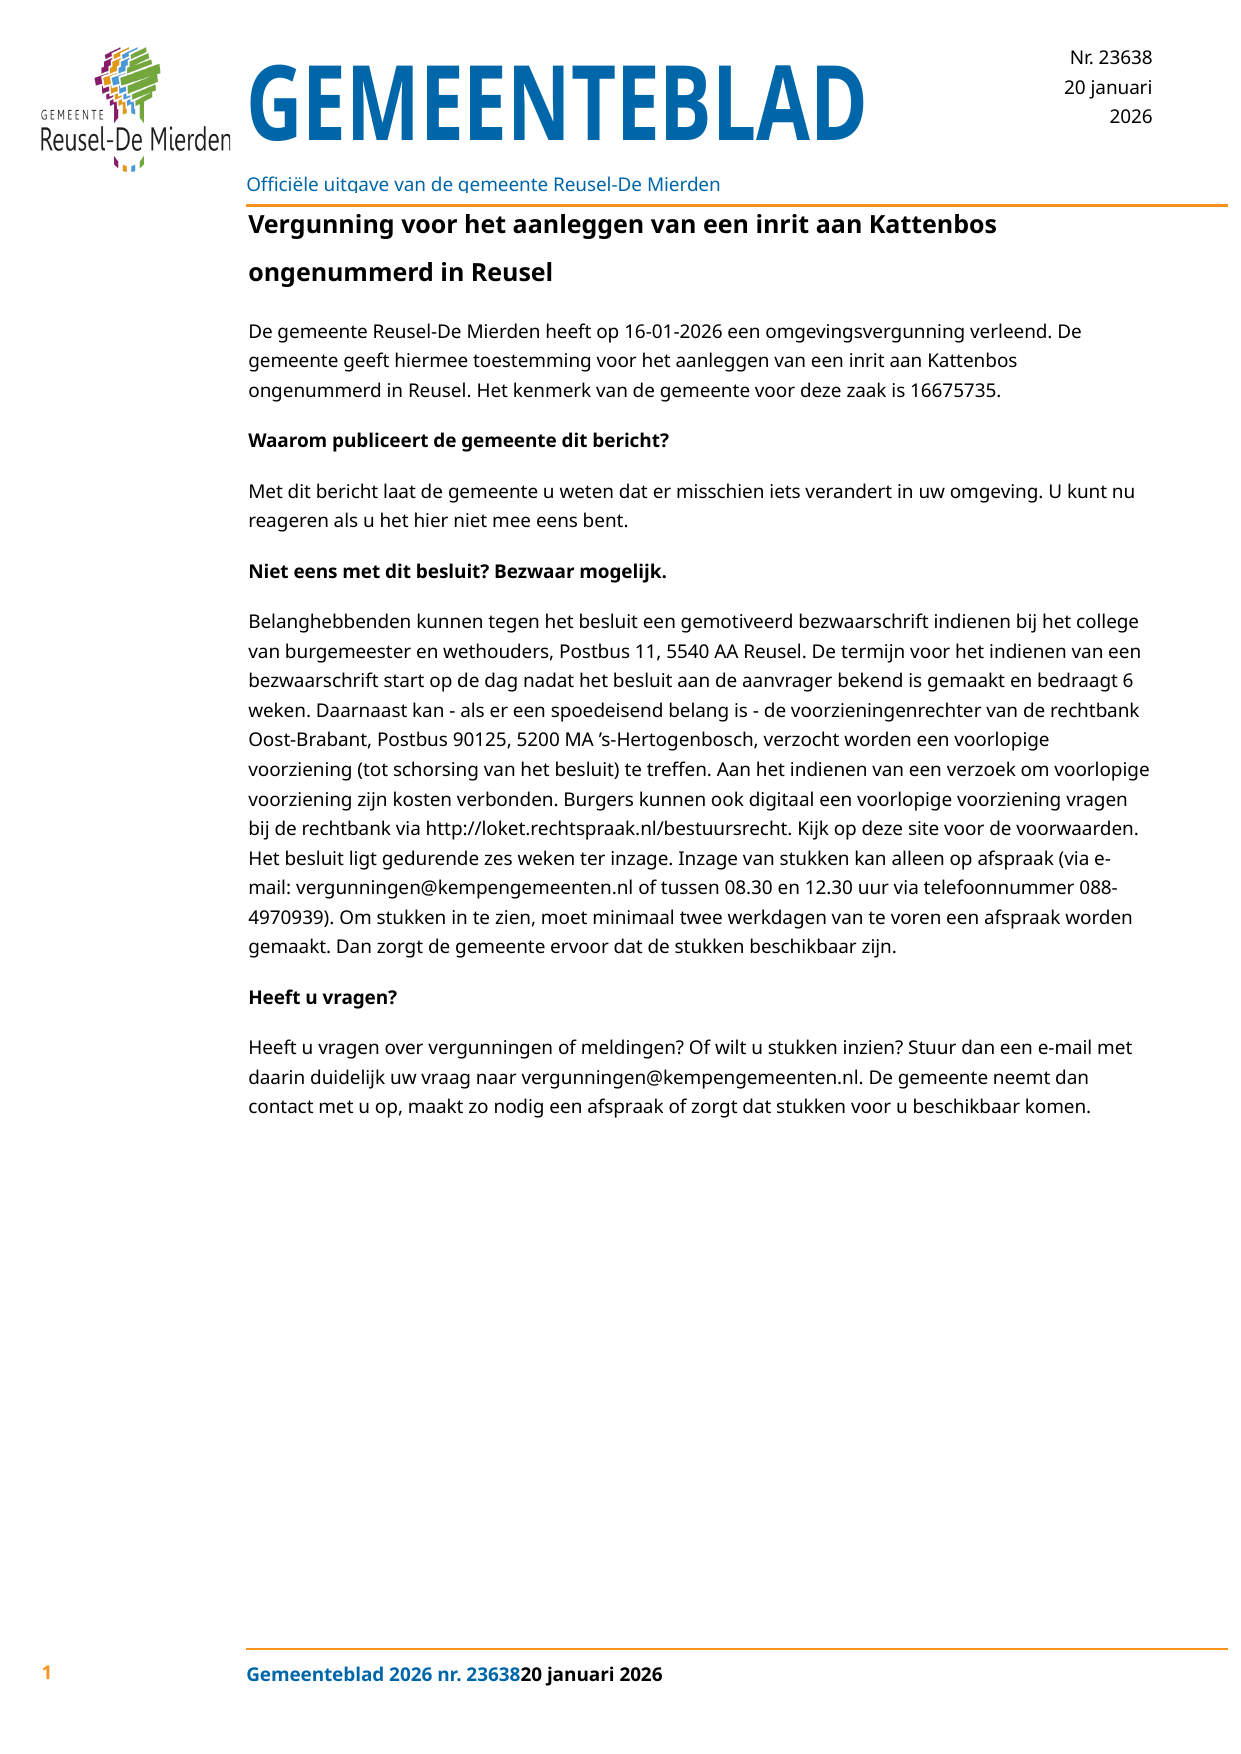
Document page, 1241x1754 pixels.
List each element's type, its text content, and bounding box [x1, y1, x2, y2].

text Met dit bericht laat de gemeente u weten dat er misschien iets verandert in uw omgeving. U kunt nu reageren als u het hier niet mee eens bent. [248, 478, 1152, 533]
text De gemeente Reusel-De Mierden heeft op 16-01-2026 een omgevingsvergunning verleend. De gemeente geeft hiermee toestemming voor het aanleggen van een inrit aan Kattenbos ongenummerd in Reusel. Het kenmerk van de gemeente voor deze zaak is 16675735. [248, 318, 1152, 403]
text Heeft u vragen over vergunningen of meldingen? Of wilt u stukken inzien? Stuur dan een e-mail met daarin duidelijk uw vraag naar vergunningen@kempengemeenten.nl. De gemeente neemt dan contact met u op, maakt zo nodig een afspraak of zorgt dat stukken voor u beschikbaar komen. [248, 1034, 1152, 1119]
text Waarom publiceert de gemeente dit bericht? [248, 427, 1152, 453]
text Belanghebbenden kunnen tegen het besluit een gemotiveerd bezwaarschrift indienen bij het college van burgemeester en wethouders, Postbus 11, 5540 AA Reusel. De termijn voor het indienen van een bezwaarschrift start op de dag nadat het besluit aan de aanvrager bekend is gemaakt en bedraagt 6 weken. Daarnaast kan - als er een spoedeisend belang is - de voorzieningenrechter van de rechtbank Oost-Brabant, Postbus 90125, 5200 MA ’s-Hertogenbosch, verzocht worden een voorlopige voorziening (tot schorsing van het besluit) te treffen. Aan het indienen van een verzoek om voorlopige voorziening zijn kosten verbonden. Burgers kunnen ook digitaal een voorlopige voorziening vragen bij de rechtbank via http://loket.rechtspraak.nl/bestuursrecht. Kijk op deze site voor de voorwaarden. Het besluit ligt gedurende zes weken ter inzage. Inzage van stukken kan alleen op afspraak (via e-mail: vergunningen@kempengemeenten.nl of tussen 08.30 en 12.30 uur via telefoonnummer 088-4970939). Om stukken in te zien, moet minimaal twee werkdagen van te voren een afspraak worden gemaakt. Dan zorgt de gemeente ervoor dat de stukken beschikbaar zijn. [248, 608, 1152, 959]
text Niet eens met dit besluit? Bezwaar mogelijk. [248, 558, 1152, 584]
text Heeft u vragen? [248, 984, 1152, 1010]
text Vergunning voor het aanleggen van een inrit aan Kattenbos ongenummerd in Reusel [248, 207, 1152, 288]
picture [41, 47, 231, 172]
